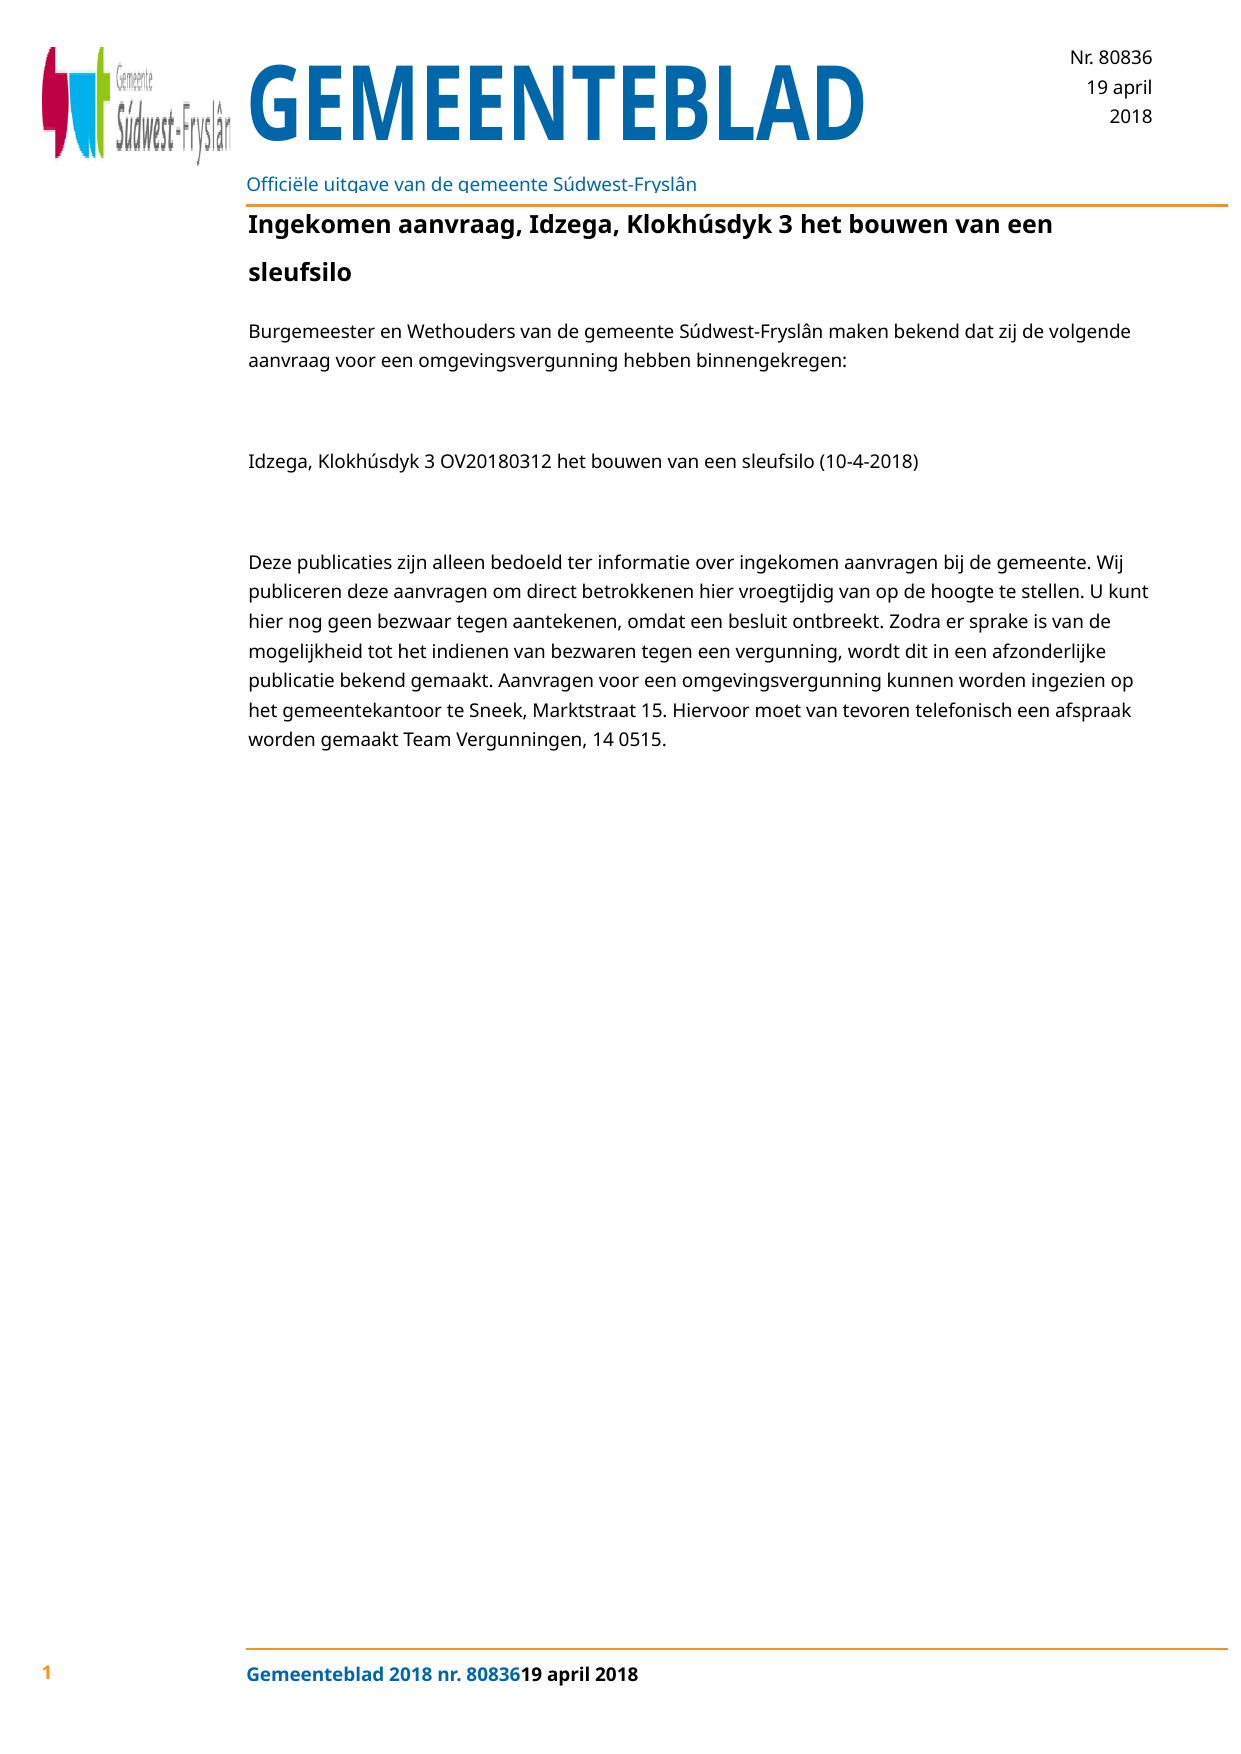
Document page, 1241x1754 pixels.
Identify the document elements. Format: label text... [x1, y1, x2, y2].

text Ingekomen aanvraag, Idzega, Klokhúsdyk 3 het bouwen van een sleufsilo [248, 207, 1152, 288]
text Idzega, Klokhúsdyk 3 OV20180312 het bouwen van een sleufsilo (10-4-2018) [248, 448, 1152, 474]
text Burgemeester en Wethouders van de gemeente Súdwest-Fryslân maken bekend dat zij de volgende aanvraag voor een omgevingsvergunning hebben binnengekregen: [248, 318, 1152, 373]
picture [41, 47, 231, 172]
text Deze publicaties zijn alleen bedoeld ter informatie over ingekomen aanvragen bij de gemeente. Wij publiceren deze aanvragen om direct betrokkenen hier vroegtijdig van op de hoogte te stellen. U kunt hier nog geen bezwaar tegen aantekenen, omdat een besluit ontbreekt. Zodra er sprake is van de mogelijkheid tot het indienen van bezwaren tegen een vergunning, wordt dit in een afzonderlijke publicatie bekend gemaakt. Aanvragen voor een omgevingsvergunning kunnen worden ingezien op het gemeentekantoor te Sneek, Marktstraat 15. Hiervoor moet van tevoren telefonisch een afspraak worden gemaakt Team Vergunningen, 14 0515. [248, 549, 1152, 752]
